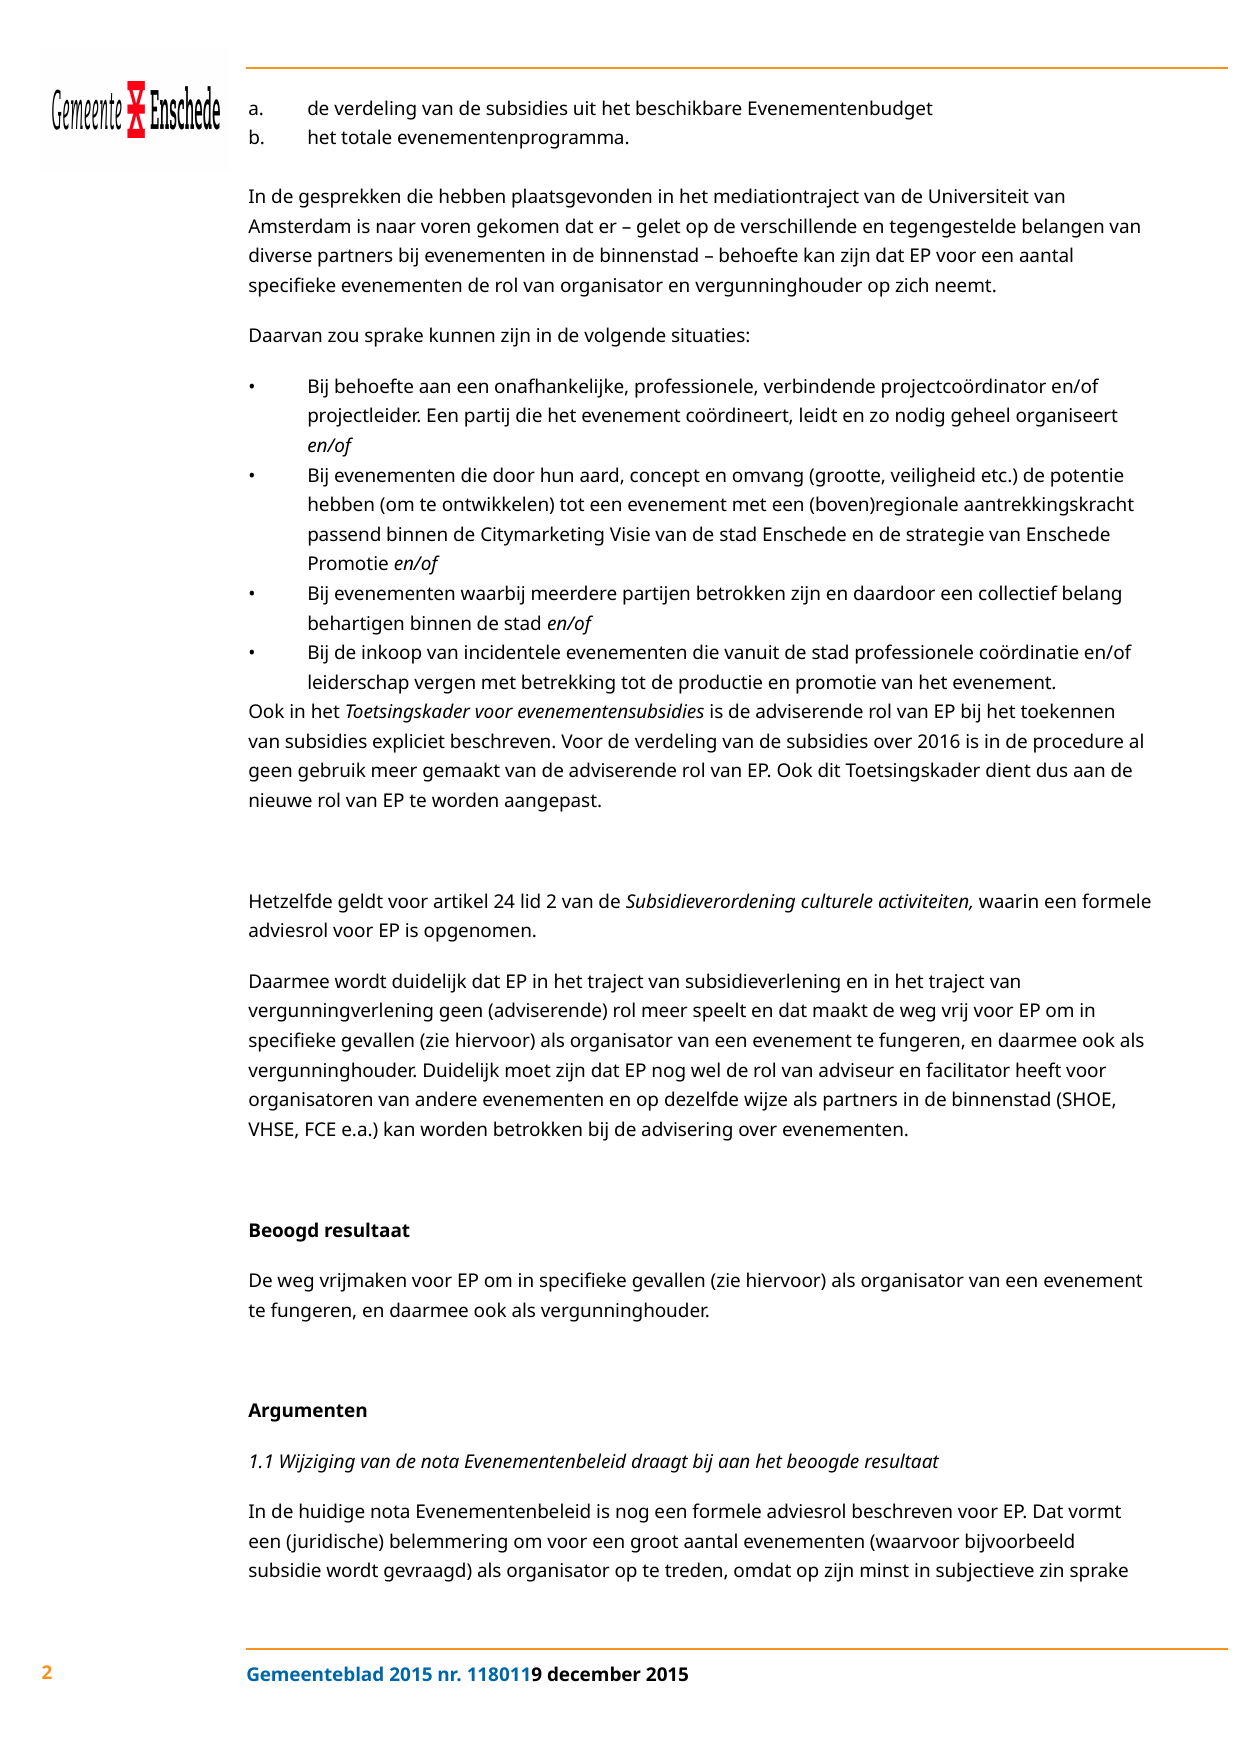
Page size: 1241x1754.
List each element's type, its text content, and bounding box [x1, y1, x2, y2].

list het totale evenementenprogramma. [248, 124, 1152, 150]
text Beoogd resultaat [248, 1217, 1152, 1243]
list Bij behoefte aan een onafhankelijke, professionele, verbindende projectcoördinator en/of projectleider. Een partij die het evenement coördineert, leidt en zo nodig geheel organiseert en/of [248, 373, 1152, 458]
list Bij evenementen die door hun aard, concept en omvang (grootte, veiligheid etc.) de potentie hebben (om te ontwikkelen) tot een evenement met een (boven)regionale aantrekkingskracht passend binnen de Citymarketing Visie van de stad Enschede en de strategie van Enschede Promotie en/of [248, 462, 1152, 576]
text In de gesprekken die hebben plaatsgevonden in het mediationtraject van de Universiteit van Amsterdam is naar voren gekomen dat er – gelet op de verschillende en tegengestelde belangen van diverse partners bij evenementen in de binnenstad – behoefte kan zijn dat EP voor een aantal specifieke evenementen de rol van organisator en vergunninghouder op zich neemt. [248, 183, 1152, 298]
picture [41, 47, 231, 172]
text Daarmee wordt duidelijk dat EP in het traject van subsidieverlening en in het traject van vergunningverlening geen (adviserende) rol meer speelt en dat maakt de weg vrij voor EP om in specifieke gevallen (zie hiervoor) als organisator van een evenement te fungeren, en daarmee ook als vergunninghouder. Duidelijk moet zijn dat EP nog wel de rol van adviseur en facilitator heeft voor organisatoren van andere evenementen en op dezelfde wijze als partners in de binnenstad (SHOE, VHSE, FCE e.a.) kan worden betrokken bij de advisering over evenementen. [248, 968, 1152, 1142]
text Hetzelfde geldt voor artikel 24 lid 2 van de Subsidieverordening culturele activiteiten, waarin een formele adviesrol voor EP is opgenomen. [248, 888, 1152, 943]
text In de huidige nota Evenementenbeleid is nog een formele adviesrol beschreven voor EP. Dat vormt een (juridische) belemmering om voor een groot aantal evenementen (waarvoor bijvoorbeeld subsidie wordt gevraagd) als organisator op te treden, omdat op zijn minst in subjectieve zin sprake [248, 1498, 1152, 1583]
list Bij evenementen waarbij meerdere partijen betrokken zijn en daardoor een collectief belang behartigen binnen de stad en/of [248, 580, 1152, 636]
list Bij de inkoop van incidentele evenementen die vanuit de stad professionele coördinatie en/of leiderschap vergen met betrekking tot de productie en promotie van het evenement. [248, 639, 1152, 695]
text Ook in het Toetsingskader voor evenementensubsidies is de adviserende rol van EP bij het toekennen van subsidies expliciet beschreven. Voor de verdeling van de subsidies over 2016 is in de procedure al geen gebruik meer gemaakt van de adviserende rol van EP. Ook dit Toetsingskader dient dus aan de nieuwe rol van EP te worden aangepast. [248, 698, 1152, 813]
text Daarvan zou sprake kunnen zijn in de volgende situaties: [248, 323, 1152, 348]
text Argumenten [248, 1398, 1152, 1423]
text De weg vrijmaken voor EP om in specifieke gevallen (zie hiervoor) als organisator van een evenement te fungeren, en daarmee ook als vergunninghouder. [248, 1267, 1152, 1323]
list de verdeling van de subsidies uit het beschikbare Evenementenbudget [248, 95, 1152, 121]
text 1.1 Wijziging van de nota Evenementenbeleid draagt bij aan het beoogde resultaat [248, 1448, 1152, 1474]
